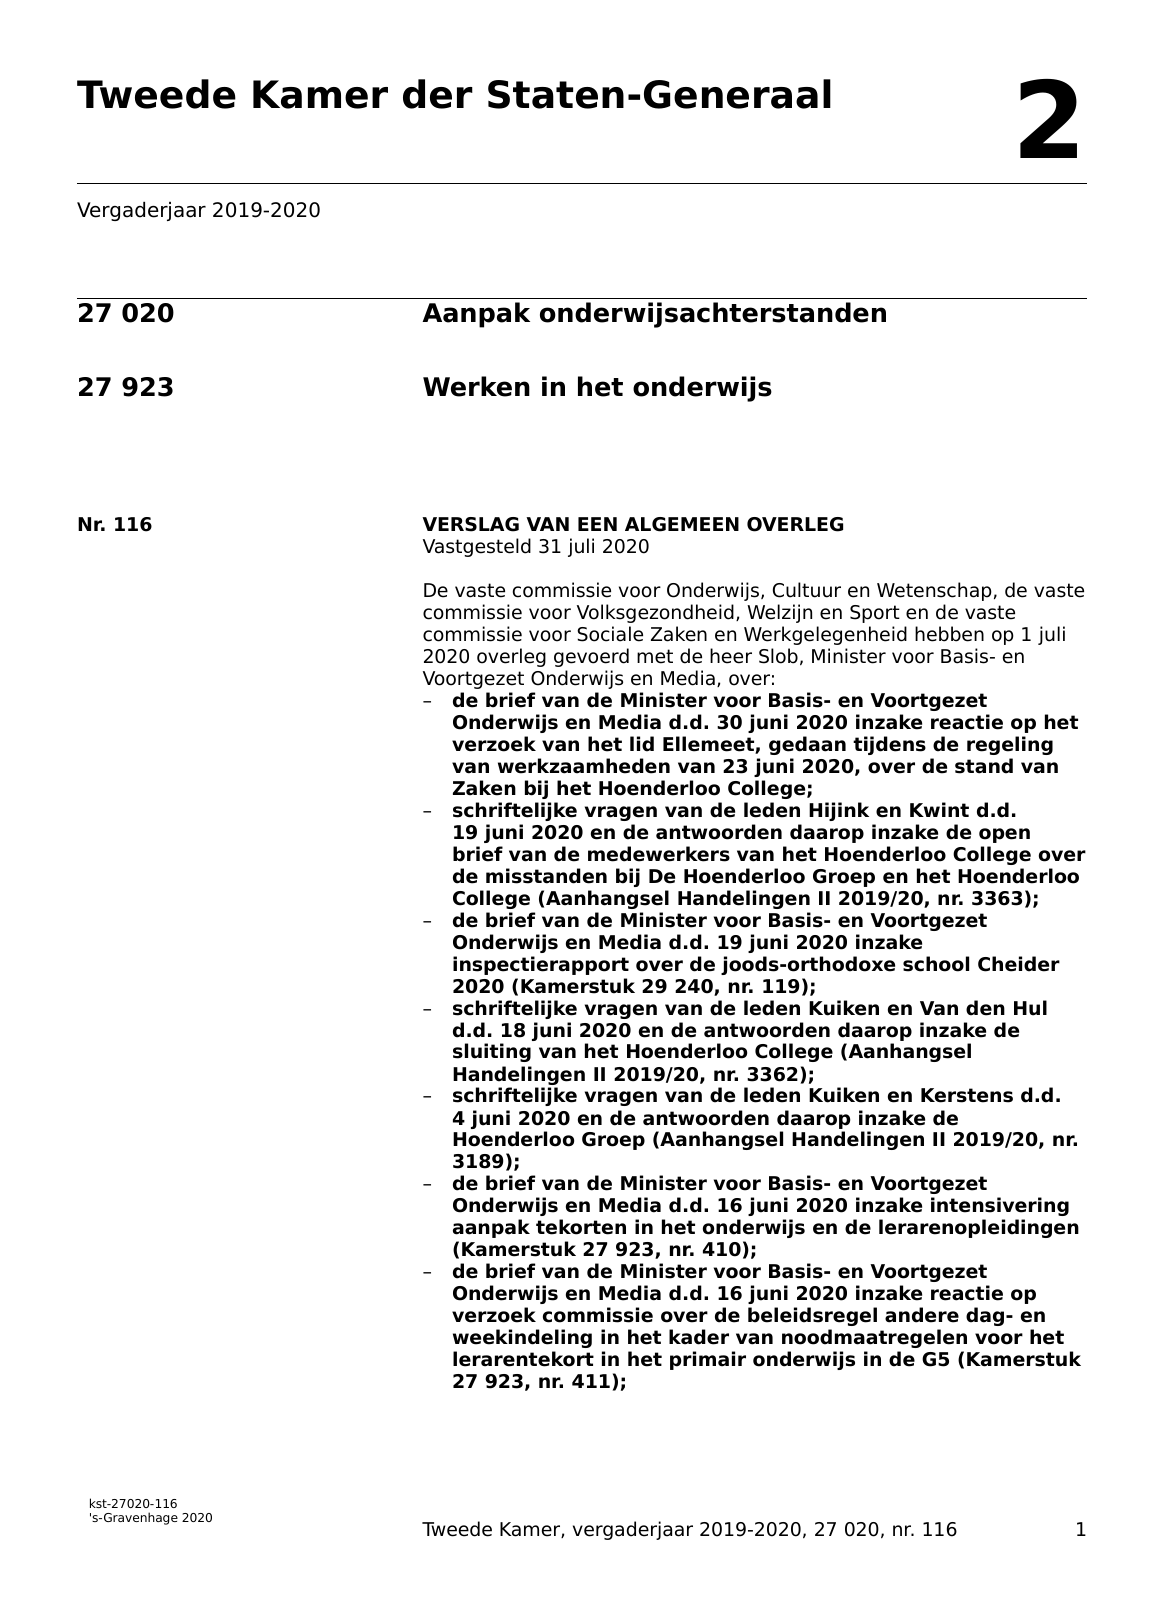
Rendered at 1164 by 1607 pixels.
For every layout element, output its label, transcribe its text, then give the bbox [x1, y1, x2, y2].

text – de brief van de Minister voor Basis- en Voortgezet Onderwijs en Media d.d. 19 juni 2020 inzake inspectierapport over de joods-orthodoxe school Cheider 2020 (Kamerstuk 29 240, nr. 119); [422, 909, 1087, 997]
subtitle 27 020 Aanpak onderwijsachterstanden [77, 299, 1087, 329]
table_header 2 [886, 59, 1087, 183]
text kst-27020-116 [88, 1497, 323, 1511]
text 's-Gravenhage 2020 [88, 1511, 323, 1525]
text – schriftelijke vragen van de leden Hijink en Kwint d.d. 19 juni 2020 en de antwoorden daarop inzake de open brief van de medewerkers van het Hoenderloo College over de misstanden bij De Hoenderloo Groep en het Hoenderloo College (Aanhangsel Handelingen II 2019/20, nr. 3363); [422, 800, 1087, 909]
text De vaste commissie voor Onderwijs, Cultuur en Wetenschap, de vaste commissie voor Volksgezondheid, Welzijn en Sport en de vaste commissie voor Sociale Zaken en Werkgelegenheid hebben op 1 juli 2020 overleg gevoerd met de heer Slob, Minister voor Basis- en Voortgezet Onderwijs en Media, over: [422, 580, 1087, 690]
text – schriftelijke vragen van de leden Kuiken en Kerstens d.d. 4 juni 2020 en de antwoorden daarop inzake de Hoenderloo Groep (Aanhangsel Handelingen II 2019/20, nr. 3189); [422, 1085, 1087, 1173]
text – de brief van de Minister voor Basis- en Voortgezet Onderwijs en Media d.d. 16 juni 2020 inzake reactie op verzoek commissie over de beleidsregel andere dag- en weekindeling in het kader van noodmaatregelen voor het lerarentekort in het primair onderwijs in de G5 (Kamerstuk 27 923, nr. 411); [422, 1261, 1087, 1393]
table_cell Vergaderjaar 2019-2020 [77, 184, 1087, 298]
subtitle Nr. 116 VERSLAG VAN EEN ALGEMEEN OVERLEG [77, 514, 1087, 536]
table_header Tweede Kamer der Staten-Generaal [77, 59, 886, 183]
text – de brief van de Minister voor Basis- en Voortgezet Onderwijs en Media d.d. 16 juni 2020 inzake intensivering aanpak tekorten in het onderwijs en de lerarenopleidingen (Kamerstuk 27 923, nr. 410); [422, 1173, 1087, 1261]
text – de brief van de Minister voor Basis- en Voortgezet Onderwijs en Media d.d. 30 juni 2020 inzake reactie op het verzoek van het lid Ellemeet, gedaan tijdens de regeling van werkzaamheden van 23 juni 2020, over de stand van Zaken bij het Hoenderloo College; [422, 690, 1087, 800]
subtitle 27 923 Werken in het onderwijs [77, 373, 1087, 403]
text – schriftelijke vragen van de leden Kuiken en Van den Hul d.d. 18 juni 2020 en de antwoorden daarop inzake de sluiting van het Hoenderloo College (Aanhangsel Handelingen II 2019/20, nr. 3362); [422, 997, 1087, 1085]
text Vastgesteld 31 juli 2020 [422, 536, 1087, 558]
